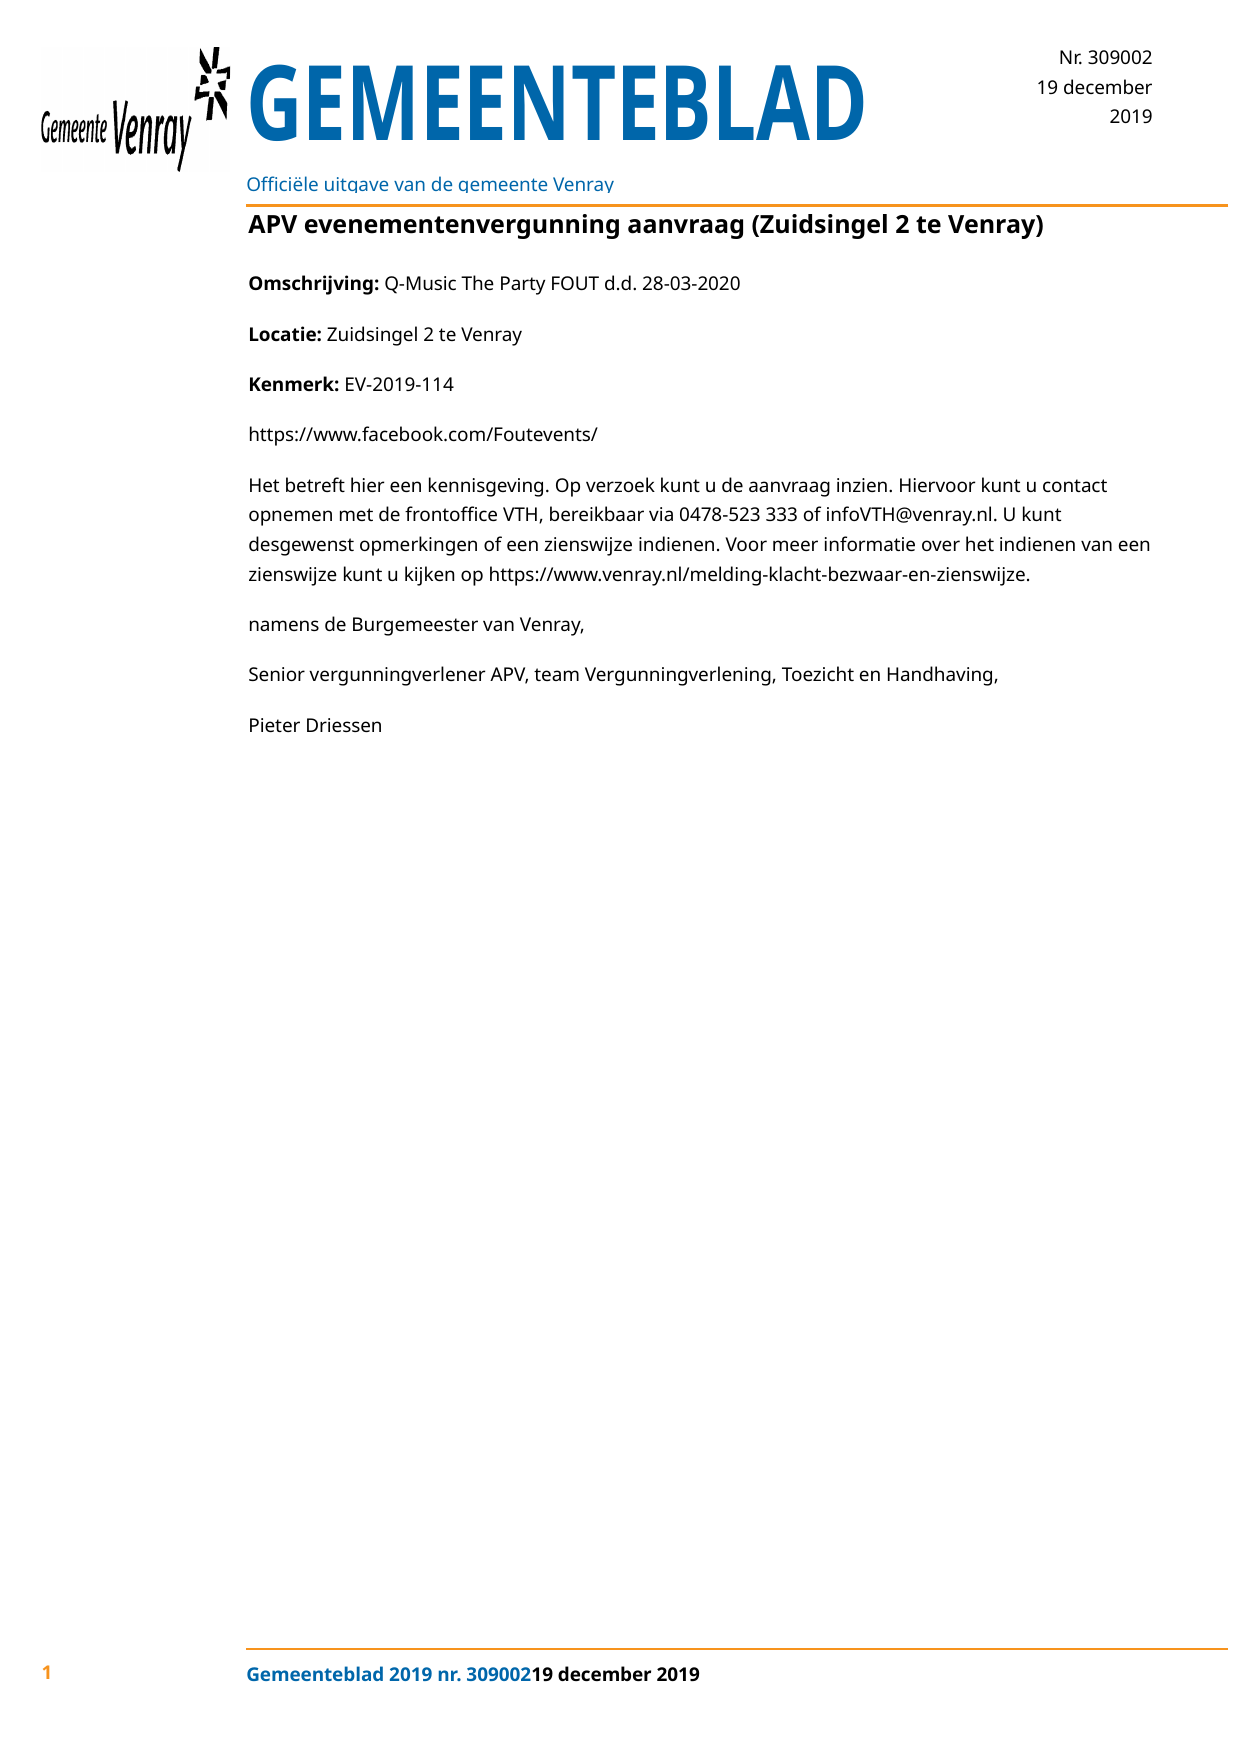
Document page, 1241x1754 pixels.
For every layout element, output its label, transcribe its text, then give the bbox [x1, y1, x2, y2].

text Het betreft hier een kennisgeving. Op verzoek kunt u de aanvraag inzien. Hiervoor kunt u contact opnemen met de frontoffice VTH, bereikbaar via 0478-523 333 of infoVTH@venray.nl. U kunt desgewenst opmerkingen of een zienswijze indienen. Voor meer informatie over het indienen van een zienswijze kunt u kijken op https://www.venray.nl/melding-klacht-bezwaar-en-zienswijze. [248, 472, 1152, 586]
text namens de Burgemeester van Venray, [248, 611, 1152, 637]
text Omschrijving: Q-Music The Party FOUT d.d. 28-03-2020 [248, 270, 1152, 296]
text Locatie: Zuidsingel 2 te Venray [248, 321, 1152, 346]
text Kenmerk: EV-2019-114 [248, 371, 1152, 397]
text Pieter Driessen [248, 712, 1152, 738]
text APV evenementenvergunning aanvraag (Zuidsingel 2 te Venray) [248, 207, 1152, 241]
text Senior vergunningverlener APV, team Vergunningverlening, Toezicht en Handhaving, [248, 662, 1152, 687]
picture [41, 47, 231, 172]
text https://www.facebook.com/Foutevents/ [248, 422, 1152, 447]
